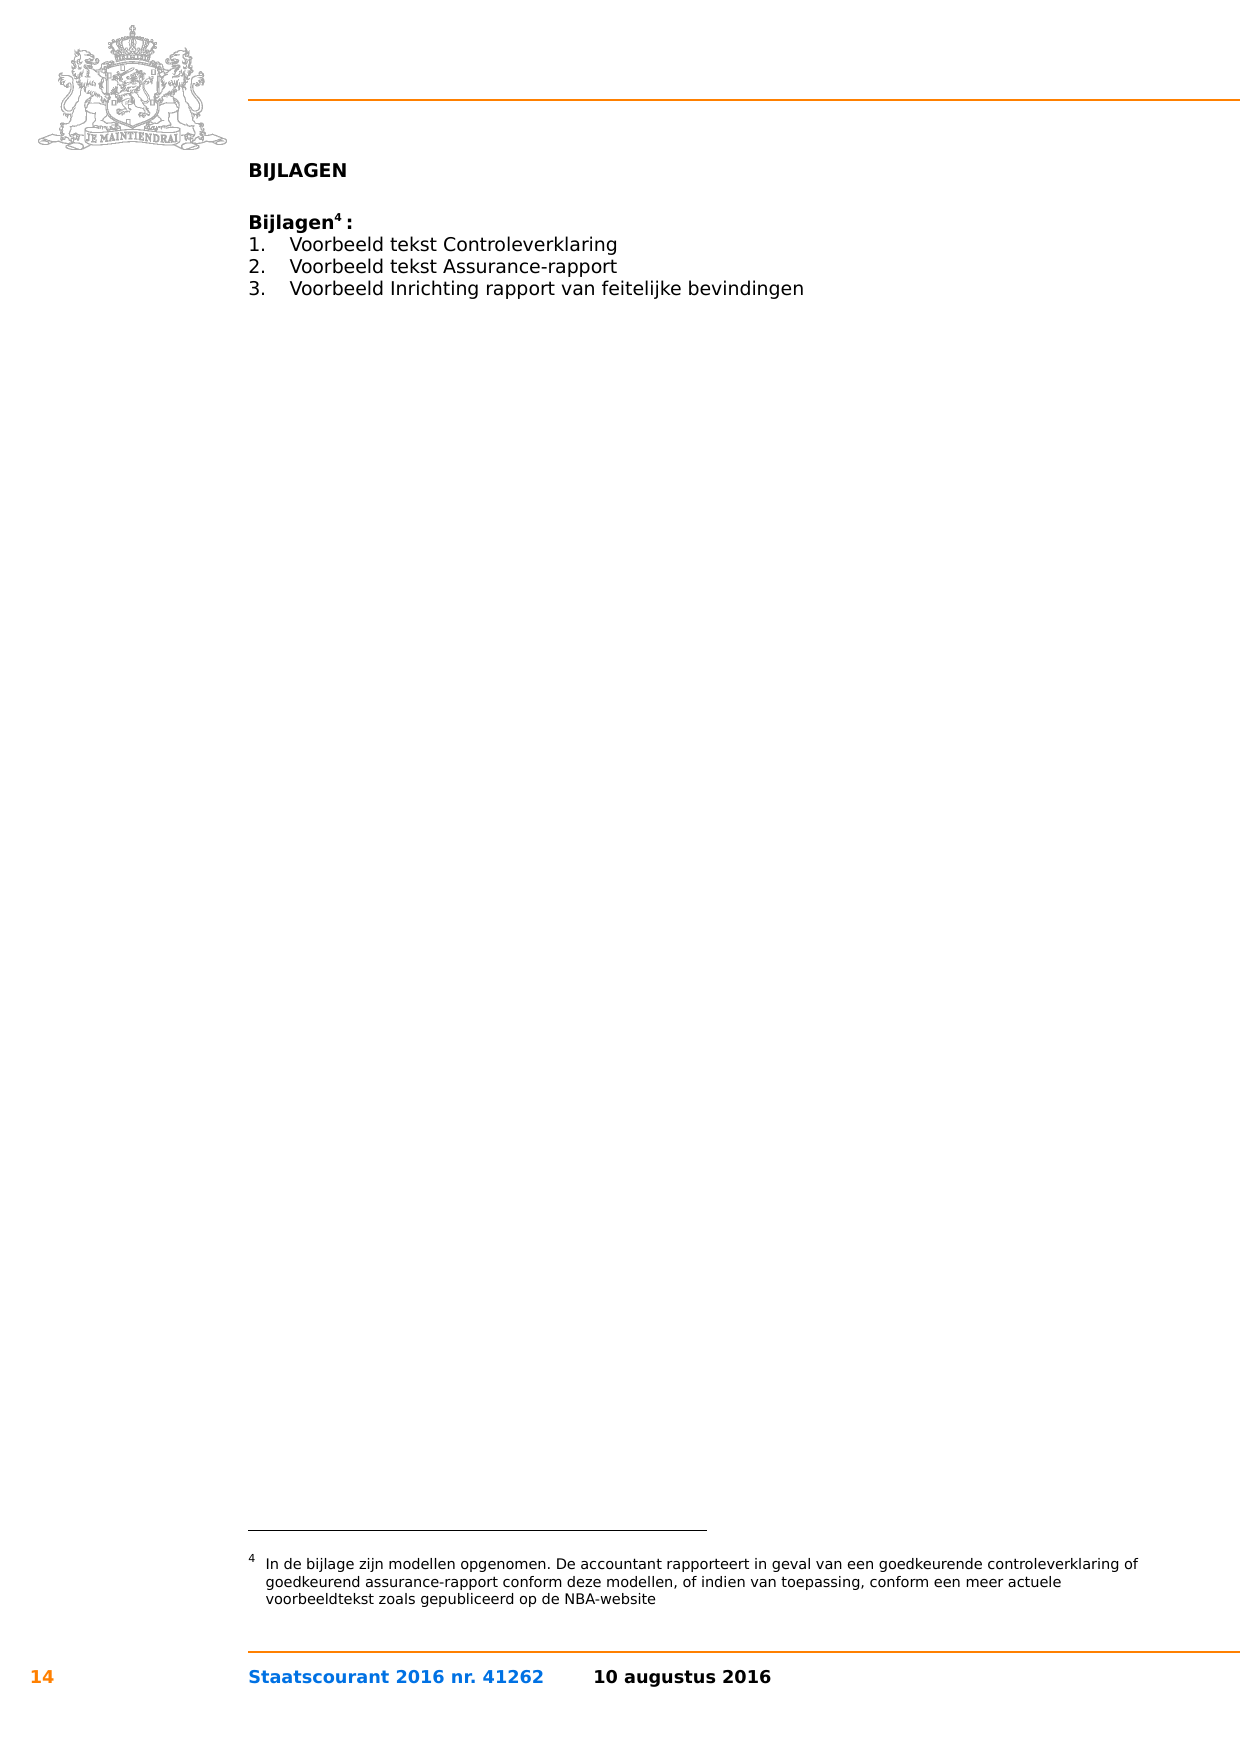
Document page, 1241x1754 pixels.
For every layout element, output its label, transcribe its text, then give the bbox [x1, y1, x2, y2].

text 1. Voorbeeld tekst Controleverklaring [248, 234, 1163, 256]
text 2. Voorbeeld tekst Assurance-rapport [248, 256, 1163, 278]
text 3. Voorbeeld Inrichting rapport van feitelijke bevindingen [248, 278, 1163, 300]
picture [38, 25, 227, 150]
subtitle BIJLAGEN [248, 160, 1163, 182]
subtitle Bijlagen: [248, 212, 1163, 234]
text In de bijlage zijn modellen opgenomen. De accountant rapporteert in geval van een goedkeurende controleverklaring of goedkeurend assurance-rapport conform deze modellen, of indien van toepassing, conform een meer actuele voorbeeldtekst zoals gepubliceerd op de NBA-website [248, 1552, 1163, 1608]
